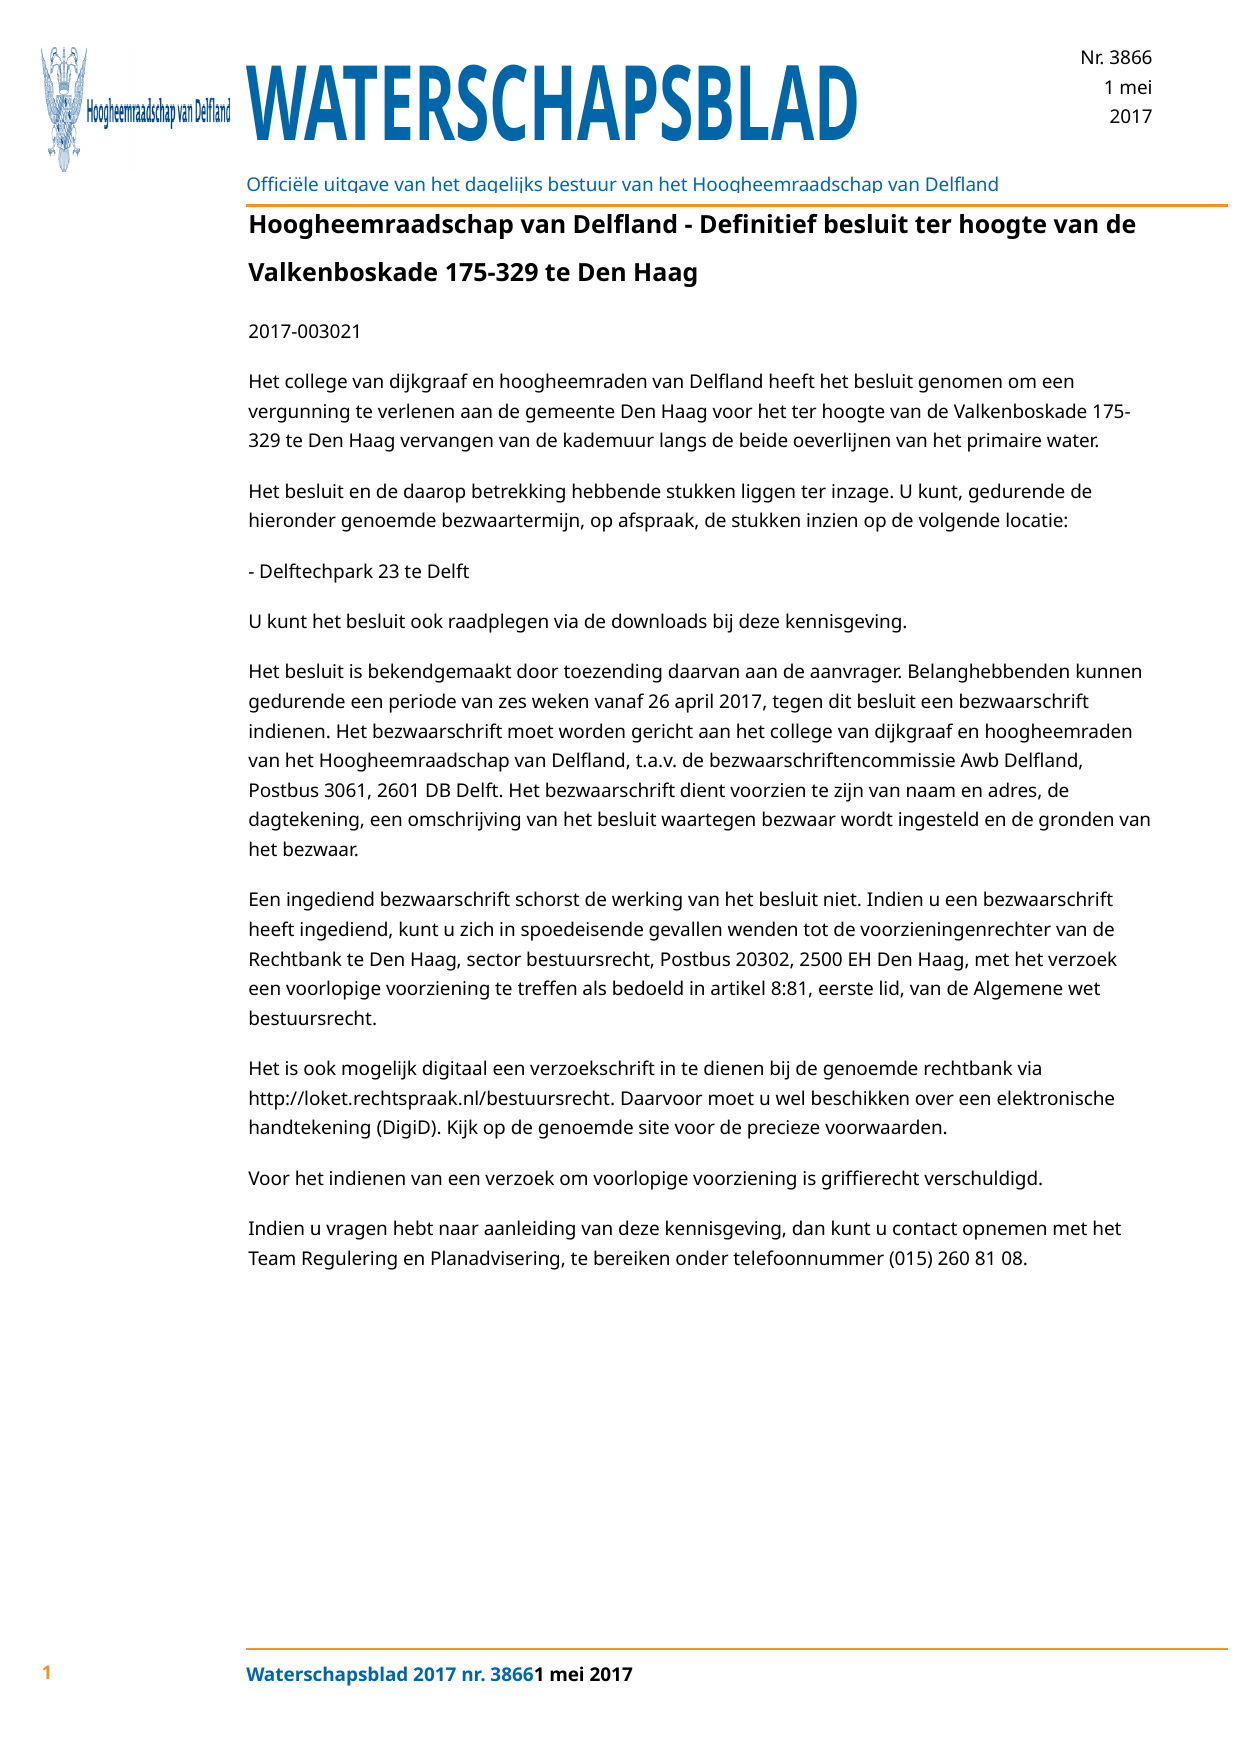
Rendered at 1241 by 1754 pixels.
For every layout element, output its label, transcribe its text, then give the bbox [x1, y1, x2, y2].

text Het college van dijkgraaf en hoogheemraden van Delfland heeft het besluit genomen om een vergunning te verlenen aan de gemeente Den Haag voor het ter hoogte van de Valkenboskade 175-329 te Den Haag vervangen van de kademuur langs de beide oeverlijnen van het primaire water. [248, 368, 1152, 453]
text Hoogheemraadschap van Delfland - Definitief besluit ter hoogte van de Valkenboskade 175-329 te Den Haag [248, 207, 1152, 288]
text U kunt het besluit ook raadplegen via de downloads bij deze kennisgeving. [248, 608, 1152, 634]
text Indien u vragen hebt naar aanleiding van deze kennisgeving, dan kunt u contact opnemen met het Team Regulering en Planadvisering, te bereiken onder telefoonnummer (015) 260 81 08. [248, 1215, 1152, 1271]
text Een ingediend bezwaarschrift schorst de werking van het besluit niet. Indien u een bezwaarschrift heeft ingediend, kunt u zich in spoedeisende gevallen wenden tot de voorzieningenrechter van de Rechtbank te Den Haag, sector bestuursrecht, Postbus 20302, 2500 EH Den Haag, met het verzoek een voorlopige voorziening te treffen als bedoeld in artikel 8:81, eerste lid, van de Algemene wet bestuursrecht. [248, 887, 1152, 1031]
text - Delftechpark 23 te Delft [248, 558, 1152, 584]
picture [41, 47, 231, 172]
text Voor het indienen van een verzoek om voorlopige voorziening is griffierecht verschuldigd. [248, 1165, 1152, 1191]
text Het besluit is bekendgemaakt door toezending daarvan aan de aanvrager. Belanghebbenden kunnen gedurende een periode van zes weken vanaf 26 april 2017, tegen dit besluit een bezwaarschrift indienen. Het bezwaarschrift moet worden gericht aan het college van dijkgraaf en hoogheemraden van het Hoogheemraadschap van Delfland, t.a.v. de bezwaarschriftencommissie Awb Delfland, Postbus 3061, 2601 DB Delft. Het bezwaarschrift dient voorzien te zijn van naam en adres, de dagtekening, een omschrijving van het besluit waartegen bezwaar wordt ingesteld en de gronden van het bezwaar. [248, 659, 1152, 862]
text 2017-003021 [248, 318, 1152, 344]
text Het besluit en de daarop betrekking hebbende stukken liggen ter inzage. U kunt, gedurende de hieronder genoemde bezwaartermijn, op afspraak, de stukken inzien op de volgende locatie: [248, 478, 1152, 533]
text Het is ook mogelijk digitaal een verzoekschrift in te dienen bij de genoemde rechtbank via http://loket.rechtspraak.nl/bestuursrecht. Daarvoor moet u wel beschikken over een elektronische handtekening (DigiD). Kijk op de genoemde site voor de precieze voorwaarden. [248, 1055, 1152, 1140]
